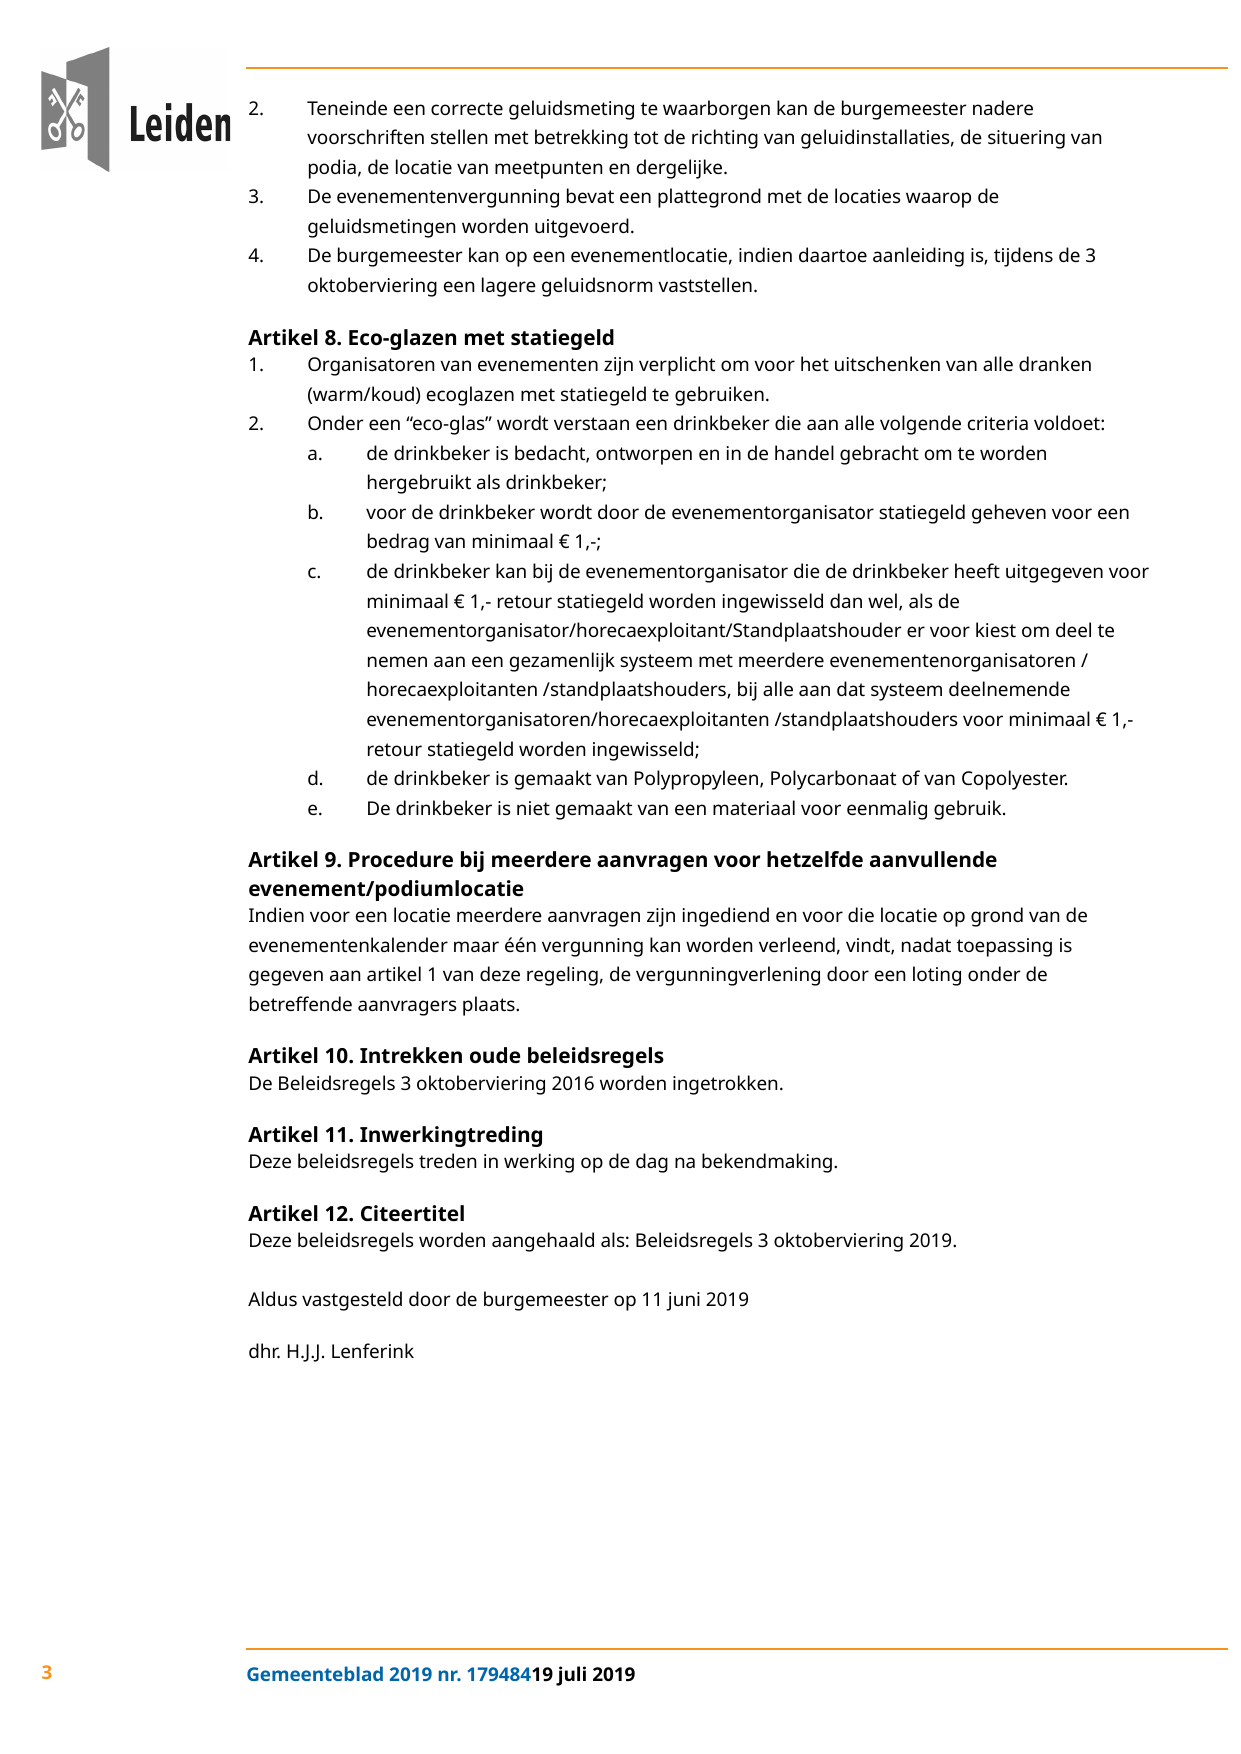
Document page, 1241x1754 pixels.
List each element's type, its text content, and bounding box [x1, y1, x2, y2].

list De drinkbeker is niet gemaakt van een materiaal voor eenmalig gebruik. [307, 795, 1152, 821]
list Onder een “eco-glas” wordt verstaan een drinkbeker die aan alle volgende criteria voldoet: [248, 410, 1152, 436]
list voor de drinkbeker wordt door de evenementorganisator statiegeld geheven voor een bedrag van minimaal € 1,-; [307, 499, 1152, 554]
text Artikel 8. Eco-glazen met statiegeld [248, 323, 1152, 351]
list de drinkbeker is gemaakt van Polypropyleen, Polycarbonaat of van Copolyester. [307, 765, 1152, 791]
text Artikel 12. Citeertitel [248, 1199, 1152, 1227]
text Deze beleidsregels treden in werking op de dag na bekendmaking. [248, 1149, 1152, 1174]
list de drinkbeker is bedacht, ontworpen en in de handel gebracht om te worden hergebruikt als drinkbeker; [307, 440, 1152, 495]
list de drinkbeker kan bij de evenementorganisator die de drinkbeker heeft uitgegeven voor minimaal € 1,- retour statiegeld worden ingewisseld dan wel, als de evenementorganisator/horecaexploitant/Standplaatshouder er voor kiest om deel te nemen aan een gezamenlijk systeem met meerdere evenementenorganisatoren / horecaexploitanten /standplaatshouders, bij alle aan dat systeem deelnemende evenementorganisatoren/horecaexploitanten /standplaatshouders voor minimaal € 1,- retour statiegeld worden ingewisseld; [307, 558, 1152, 761]
list Organisatoren van evenementen zijn verplicht om voor het uitschenken van alle dranken (warm/koud) ecoglazen met statiegeld te gebruiken. [248, 351, 1152, 406]
list De burgemeester kan op een evenementlocatie, indien daartoe aanleiding is, tijdens de 3 oktoberviering een lagere geluidsnorm vaststellen. [248, 243, 1152, 298]
text Deze beleidsregels worden aangehaald als: Beleidsregels 3 oktoberviering 2019. [248, 1227, 1152, 1253]
list De evenementenvergunning bevat een plattegrond met de locaties waarop de geluidsmetingen worden uitgevoerd. [248, 183, 1152, 239]
text Artikel 9. Procedure bij meerdere aanvragen voor hetzelfde aanvullende evenement/podiumlocatie [248, 845, 1152, 902]
text De Beleidsregels 3 oktoberviering 2016 worden ingetrokken. [248, 1070, 1152, 1096]
text Aldus vastgesteld door de burgemeester op 11 juni 2019 [248, 1287, 1152, 1312]
list Teneinde een correcte geluidsmeting te waarborgen kan de burgemeester nadere voorschriften stellen met betrekking tot de richting van geluidinstallaties, de situering van podia, de locatie van meetpunten en dergelijke. [248, 95, 1152, 180]
text Artikel 10. Intrekken oude beleidsregels [248, 1041, 1152, 1070]
text Artikel 11. Inwerkingtreding [248, 1120, 1152, 1149]
picture [41, 47, 231, 172]
text dhr. H.J.J. Lenferink [248, 1338, 1152, 1364]
text Indien voor een locatie meerdere aanvragen zijn ingediend en voor die locatie op grond van de evenementenkalender maar één vergunning kan worden verleend, vindt, nadat toepassing is gegeven aan artikel 1 van deze regeling, de vergunningverlening door een loting onder de betreffende aanvragers plaats. [248, 902, 1152, 1017]
